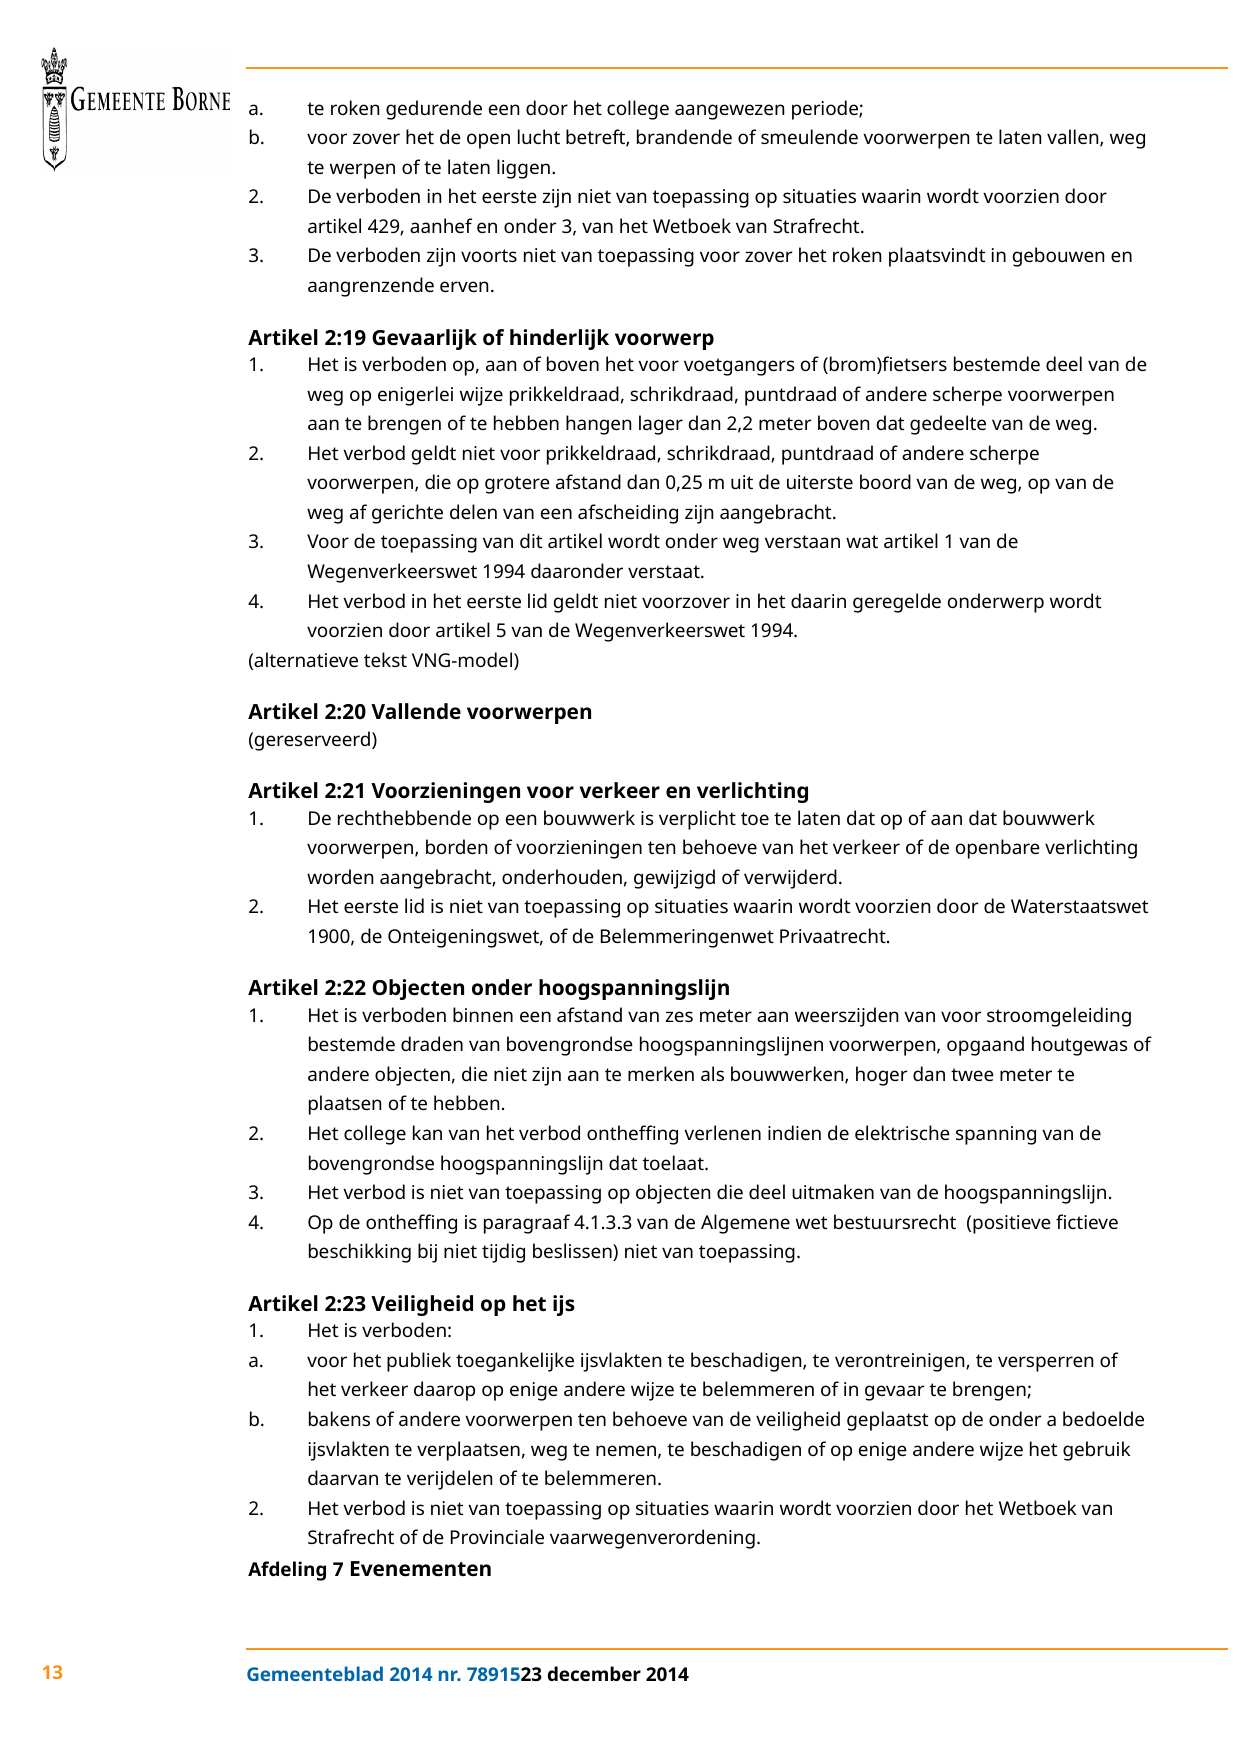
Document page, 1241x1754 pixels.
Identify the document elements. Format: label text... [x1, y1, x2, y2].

list Het is verboden op, aan of boven het voor voetgangers of (brom)fietsers bestemde deel van de weg op enigerlei wijze prikkeldraad, schrikdraad, puntdraad of andere scherpe voorwerpen aan te brengen of te hebben hangen lager dan 2,2 meter boven dat gedeelte van de weg. [248, 351, 1152, 436]
text Artikel 2:22 Objecten onder hoogspanningslijn [248, 973, 1152, 1002]
list te roken gedurende een door het college aangewezen periode; [248, 95, 1152, 121]
list De verboden zijn voorts niet van toepassing voor zover het roken plaatsvindt in gebouwen en aangrenzende erven. [248, 243, 1152, 298]
list Het verbod is niet van toepassing op objecten die deel uitmaken van de hoogspanningslijn. [248, 1179, 1152, 1205]
text (gereserveerd) [248, 726, 1152, 752]
text Artikel 2:20 Vallende voorwerpen [248, 697, 1152, 726]
list De rechthebbende op een bouwwerk is verplicht toe te laten dat op of aan dat bouwwerk voorwerpen, borden of voorzieningen ten behoeve van het verkeer of de openbare verlichting worden aangebracht, onderhouden, gewijzigd of verwijderd. [248, 805, 1152, 889]
list Het is verboden binnen een afstand van zes meter aan weerszijden van voor stroomgeleiding bestemde draden van bovengrondse hoogspanningslijnen voorwerpen, opgaand houtgewas of andere objecten, die niet zijn aan te merken als bouwwerken, hoger dan twee meter te plaatsen of te hebben. [248, 1002, 1152, 1116]
list bakens of andere voorwerpen ten behoeve van de veiligheid geplaatst op de onder a bedoelde ijsvlakten te verplaatsen, weg te nemen, te beschadigen of op enige andere wijze het gebruik daarvan te verijdelen of te belemmeren. [248, 1406, 1152, 1491]
text Afdeling 7 Evenementen [248, 1554, 1152, 1582]
list Het is verboden: [248, 1317, 1152, 1343]
list voor het publiek toegankelijke ijsvlakten te beschadigen, te verontreinigen, te versperren of het verkeer daarop op enige andere wijze te belemmeren of in gevaar te brengen; [248, 1347, 1152, 1402]
text Artikel 2:21 Voorzieningen voor verkeer en verlichting [248, 776, 1152, 805]
list De verboden in het eerste zijn niet van toepassing op situaties waarin wordt voorzien door artikel 429, aanhef en onder 3, van het Wetboek van Strafrecht. [248, 183, 1152, 239]
list Voor de toepassing van dit artikel wordt onder weg verstaan wat artikel 1 van de Wegenverkeerswet 1994 daaronder verstaat. [248, 529, 1152, 584]
text (alternatieve tekst VNG-model) [248, 647, 1152, 673]
list Het college kan van het verbod ontheffing verlenen indien de elektrische spanning van de bovengrondse hoogspanningslijn dat toelaat. [248, 1120, 1152, 1176]
text Artikel 2:23 Veiligheid op het ijs [248, 1289, 1152, 1317]
picture [41, 47, 231, 172]
text Artikel 2:19 Gevaarlijk of hinderlijk voorwerp [248, 323, 1152, 351]
list Het eerste lid is niet van toepassing op situaties waarin wordt voorzien door de Waterstaatswet 1900, de Onteigeningswet, of de Belemmeringenwet Privaatrecht. [248, 893, 1152, 949]
list Het verbod geldt niet voor prikkeldraad, schrikdraad, puntdraad of andere scherpe voorwerpen, die op grotere afstand dan 0,25 m uit de uiterste boord van de weg, op van de weg af gerichte delen van een afscheiding zijn aangebracht. [248, 440, 1152, 525]
list Op de ontheffing is paragraaf 4.1.3.3 van de Algemene wet bestuursrecht (positieve fictieve beschikking bij niet tijdig beslissen) niet van toepassing. [248, 1209, 1152, 1264]
list Het verbod in het eerste lid geldt niet voorzover in het daarin geregelde onderwerp wordt voorzien door artikel 5 van de Wegenverkeerswet 1994. [248, 588, 1152, 643]
list Het verbod is niet van toepassing op situaties waarin wordt voorzien door het Wetboek van Strafrecht of de Provinciale vaarwegenverordening. [248, 1495, 1152, 1550]
list voor zover het de open lucht betreft, brandende of smeulende voorwerpen te laten vallen, weg te werpen of te laten liggen. [248, 124, 1152, 180]
